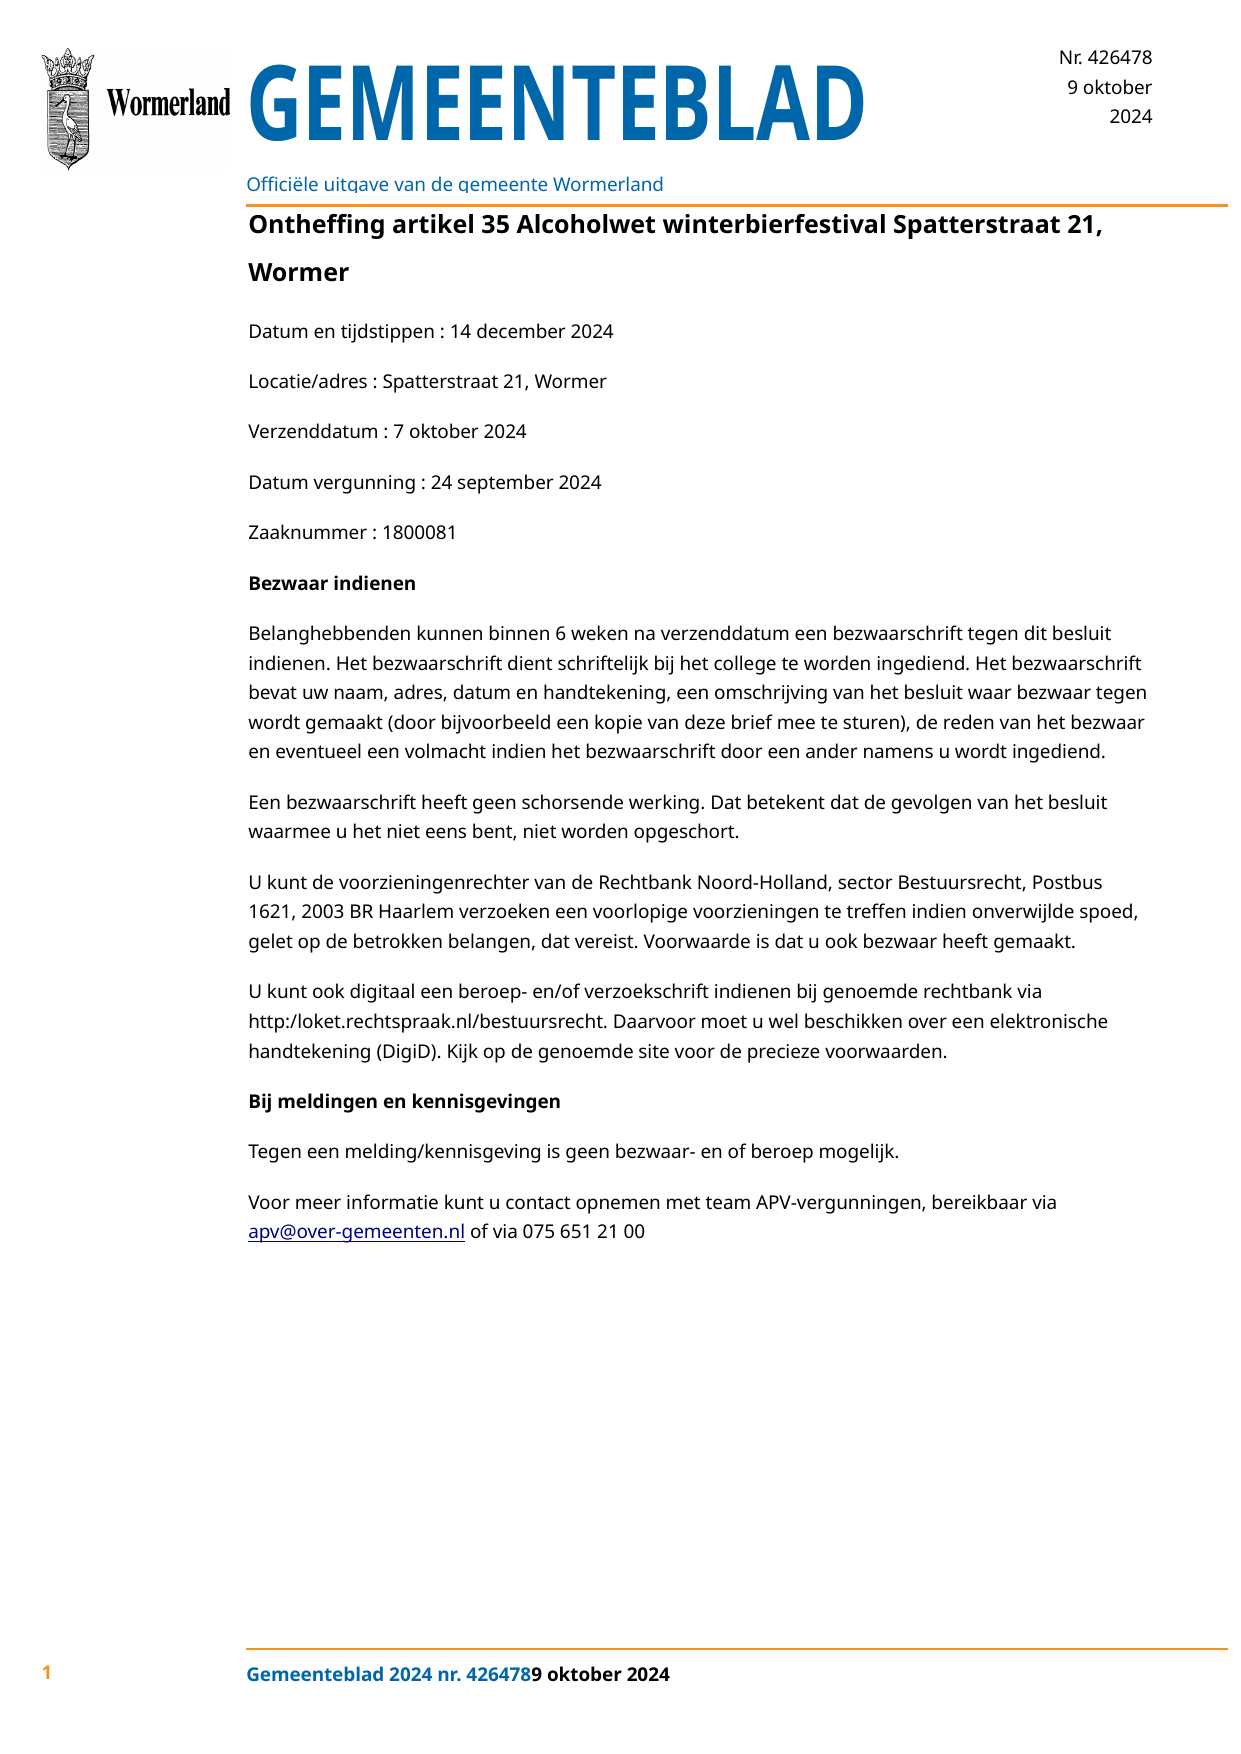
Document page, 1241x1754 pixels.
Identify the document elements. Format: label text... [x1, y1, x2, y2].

text Verzenddatum : 7 oktober 2024 [248, 419, 1152, 444]
text Tegen een melding/kennisgeving is geen bezwaar- en of beroep mogelijk. [248, 1139, 1152, 1164]
text Datum vergunning : 24 september 2024 [248, 469, 1152, 495]
text Ontheffing artikel 35 Alcoholwet winterbierfestival Spatterstraat 21, Wormer [248, 207, 1152, 288]
text U kunt ook digitaal een beroep- en/of verzoekschrift indienen bij genoemde rechtbank via http:/loket.rechtspraak.nl/bestuursrecht. Daarvoor moet u wel beschikken over een elektronische handtekening (DigiD). Kijk op de genoemde site voor de precieze voorwaarden. [248, 979, 1152, 1064]
text Voor meer informatie kunt u contact opnemen met team APV-vergunningen, bereikbaar via apv@over-gemeenten.nl of via 075 651 21 00 [248, 1189, 1152, 1244]
text Belanghebbenden kunnen binnen 6 weken na verzenddatum een bezwaarschrift tegen dit besluit indienen. Het bezwaarschrift dient schriftelijk bij het college te worden ingediend. Het bezwaarschrift bevat uw naam, adres, datum en handtekening, een omschrijving van het besluit waar bezwaar tegen wordt gemaakt (door bijvoorbeeld een kopie van deze brief mee te sturen), de reden van het bezwaar en eventueel een volmacht indien het bezwaarschrift door een ander namens u wordt ingediend. [248, 620, 1152, 764]
text U kunt de voorzieningenrechter van de Rechtbank Noord-Holland, sector Bestuursrecht, Postbus 1621, 2003 BR Haarlem verzoeken een voorlopige voorzieningen te treffen indien onverwijlde spoed, gelet op de betrokken belangen, dat vereist. Voorwaarde is dat u ook bezwaar heeft gemaakt. [248, 869, 1152, 954]
picture [41, 47, 231, 172]
text Bij meldingen en kennisgevingen [248, 1088, 1152, 1114]
text Zaaknummer : 1800081 [248, 519, 1152, 545]
text Een bezwaarschrift heeft geen schorsende werking. Dat betekent dat de gevolgen van het besluit waarmee u het niet eens bent, niet worden opgeschort. [248, 789, 1152, 844]
text Locatie/adres : Spatterstraat 21, Wormer [248, 368, 1152, 394]
text Datum en tijdstippen : 14 december 2024 [248, 318, 1152, 344]
text Bezwaar indienen [248, 570, 1152, 596]
